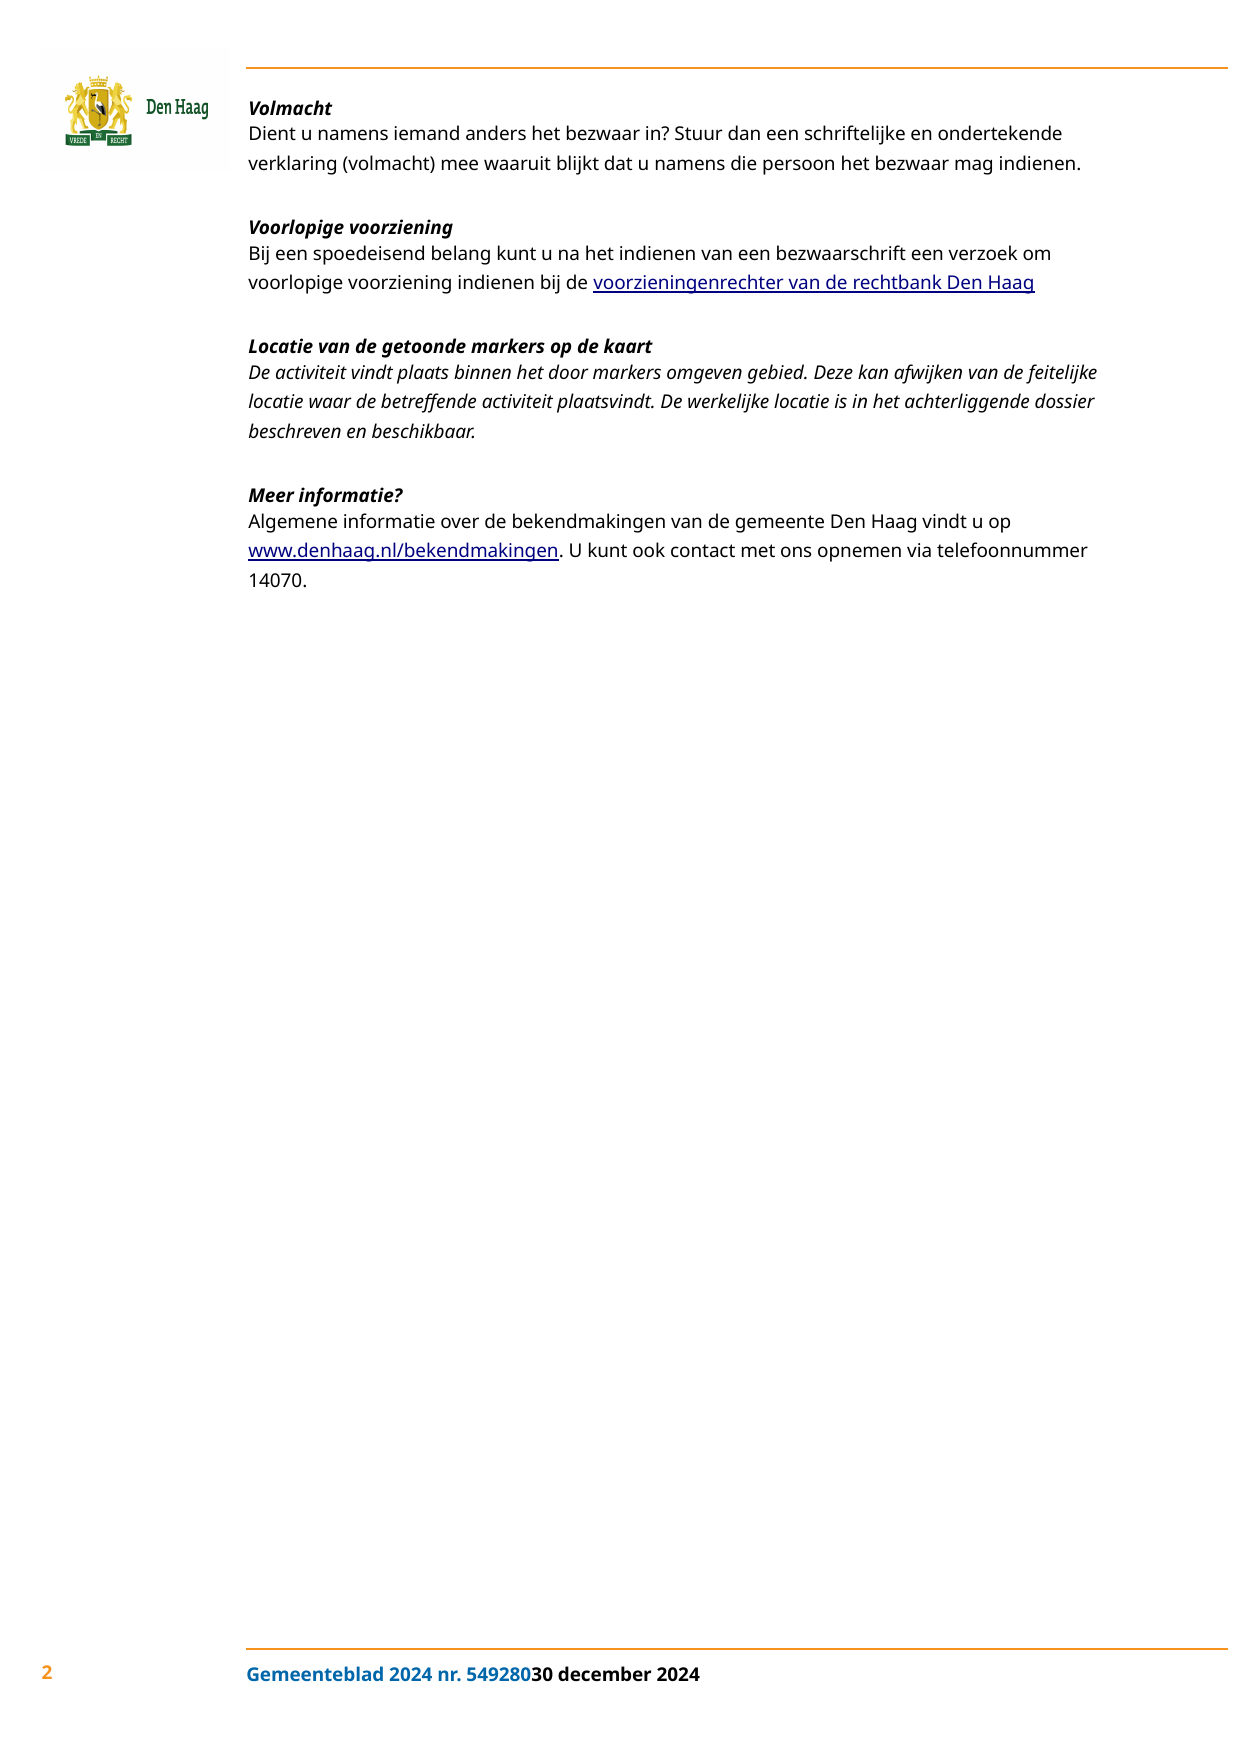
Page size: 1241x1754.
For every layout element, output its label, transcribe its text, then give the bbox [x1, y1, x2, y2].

text Voorlopige voorziening [248, 214, 1152, 240]
text Dient u namens iemand anders het bezwaar in? Stuur dan een schriftelijke en ondertekende verklaring (volmacht) mee waaruit blijkt dat u namens die persoon het bezwaar mag indienen. [248, 121, 1152, 176]
text Bij een spoedeisend belang kunt u na het indienen van een bezwaarschrift een verzoek om voorlopige voorziening indienen bij de voorzieningenrechter van de rechtbank Den Haag [248, 240, 1152, 295]
text Meer informatie? [248, 482, 1152, 508]
picture [41, 47, 231, 172]
text De activiteit vindt plaats binnen het door markers omgeven gebied. Deze kan afwijken van de feitelijke locatie waar de betreffende activiteit plaatsvindt. De werkelijke locatie is in het achterliggende dossier beschreven en beschikbaar. [248, 359, 1152, 444]
text Algemene informatie over de bekendmakingen van de gemeente Den Haag vindt u op www.denhaag.nl/bekendmakingen. U kunt ook contact met ons opnemen via telefoonnummer 14070. [248, 508, 1152, 593]
text Volmacht [248, 95, 1152, 121]
text Locatie van de getoonde markers op de kaart [248, 333, 1152, 359]
